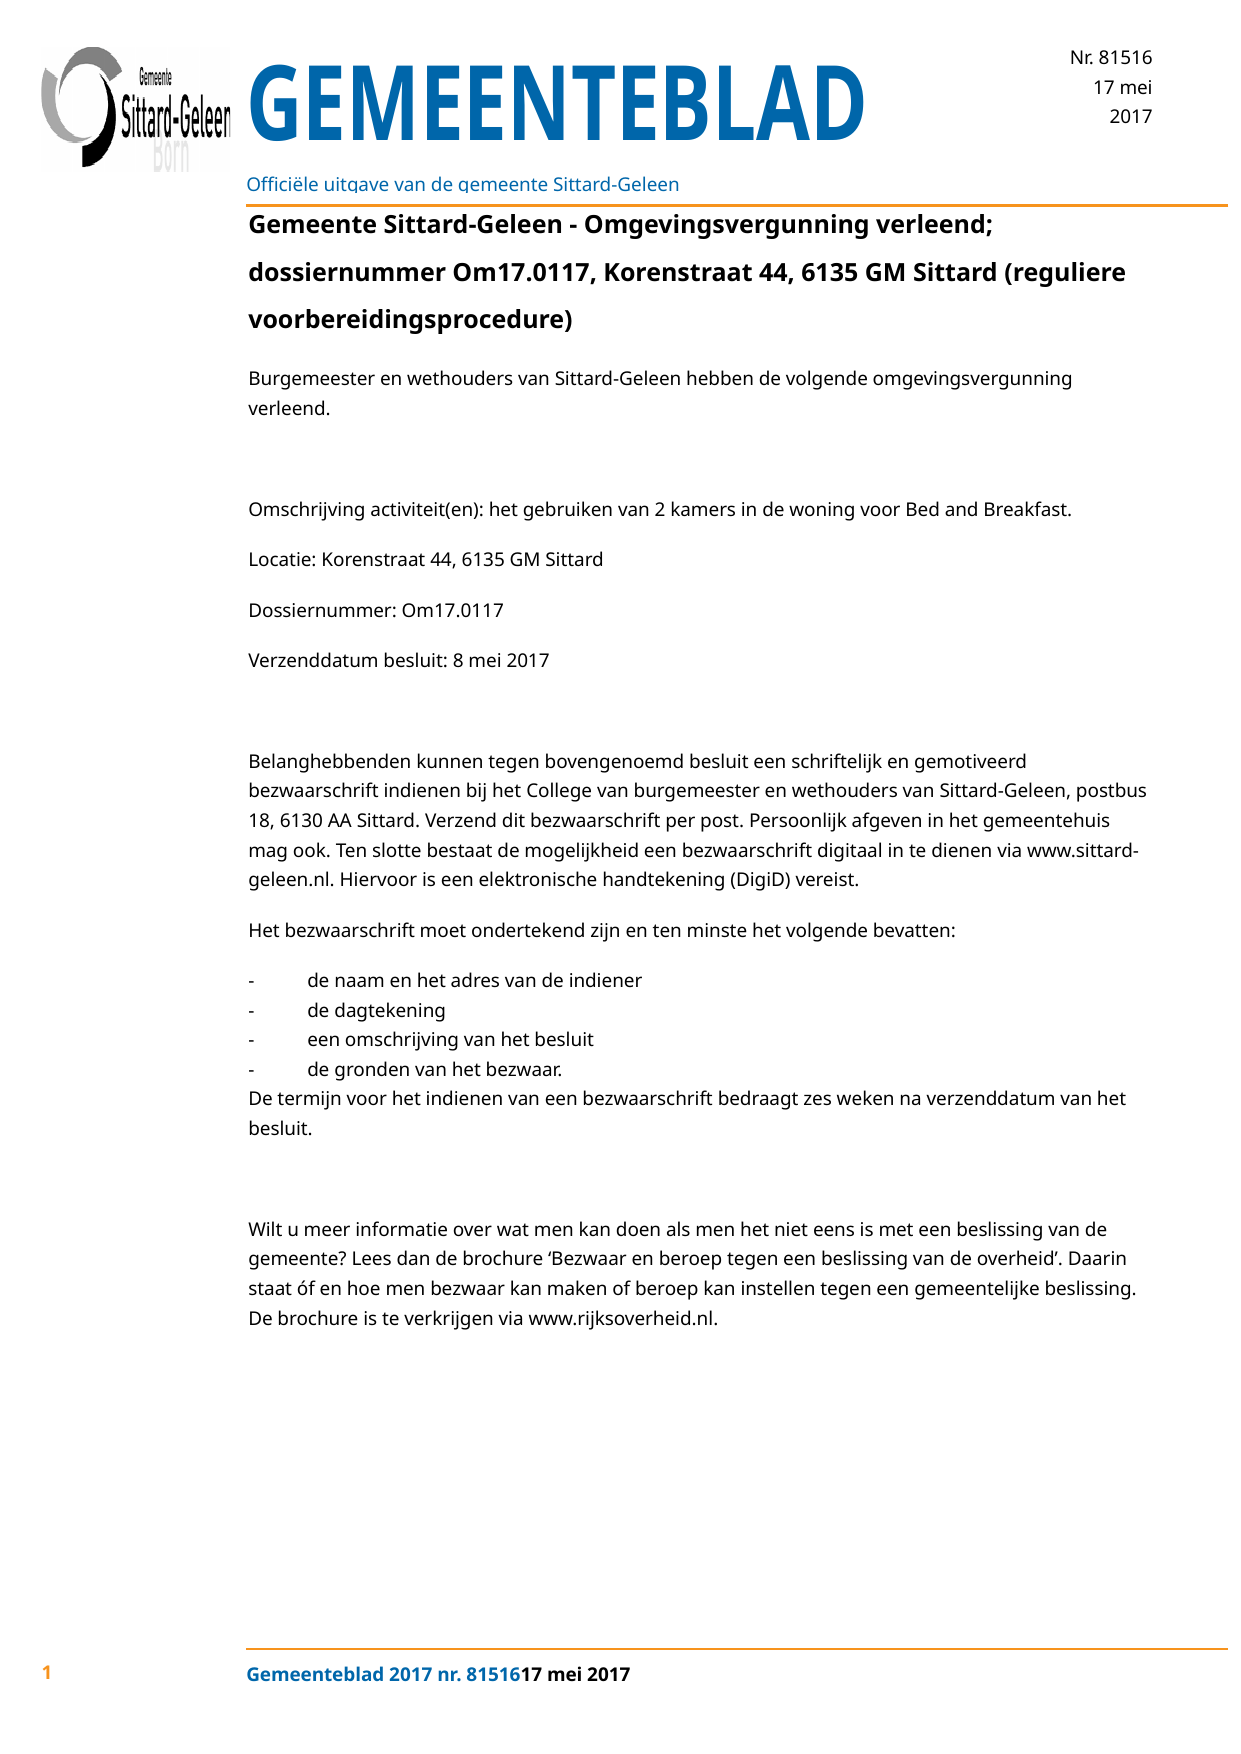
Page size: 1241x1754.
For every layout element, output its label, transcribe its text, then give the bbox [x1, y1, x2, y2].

text De termijn voor het indienen van een bezwaarschrift bedraagt zes weken na verzenddatum van het besluit. [248, 1086, 1152, 1141]
text Locatie: Korenstraat 44, 6135 GM Sittard [248, 546, 1152, 572]
text Wilt u meer informatie over wat men kan doen als men het niet eens is met een beslissing van de gemeente? Lees dan de brochure ‘Bezwaar en beroep tegen een beslissing van de overheid’. Daarin staat óf en hoe men bezwaar kan maken of beroep kan instellen tegen een gemeentelijke beslissing. De brochure is te verkrijgen via www.rijksoverheid.nl. [248, 1216, 1152, 1330]
picture [41, 47, 231, 172]
text Omschrijving activiteit(en): het gebruiken van 2 kamers in de woning voor Bed and Breakfast. [248, 496, 1152, 522]
text Dossiernummer: Om17.0117 [248, 597, 1152, 622]
list de dagtekening [248, 997, 1152, 1022]
list de naam en het adres van de indiener [248, 967, 1152, 993]
text Belanghebbenden kunnen tegen bovengenoemd besluit een schriftelijk en gemotiveerd bezwaarschrift indienen bij het College van burgemeester en wethouders van Sittard-Geleen, postbus 18, 6130 AA Sittard. Verzend dit bezwaarschrift per post. Persoonlijk afgeven in het gemeentehuis mag ook. Ten slotte bestaat de mogelijkheid een bezwaarschrift digitaal in te dienen via www.sittard-geleen.nl. Hiervoor is een elektronische handtekening (DigiD) vereist. [248, 748, 1152, 892]
list de gronden van het bezwaar. [248, 1056, 1152, 1082]
text Verzenddatum besluit: 8 mei 2017 [248, 647, 1152, 673]
text Gemeente Sittard-Geleen - Omgevingsvergunning verleend; dossiernummer Om17.0117, Korenstraat 44, 6135 GM Sittard (reguliere voorbereidingsprocedure) [248, 207, 1152, 336]
list een omschrijving van het besluit [248, 1026, 1152, 1052]
text Het bezwaarschrift moet ondertekend zijn en ten minste het volgende bevatten: [248, 917, 1152, 942]
text Burgemeester en wethouders van Sittard-Geleen hebben de volgende omgevingsvergunning verleend. [248, 366, 1152, 421]
